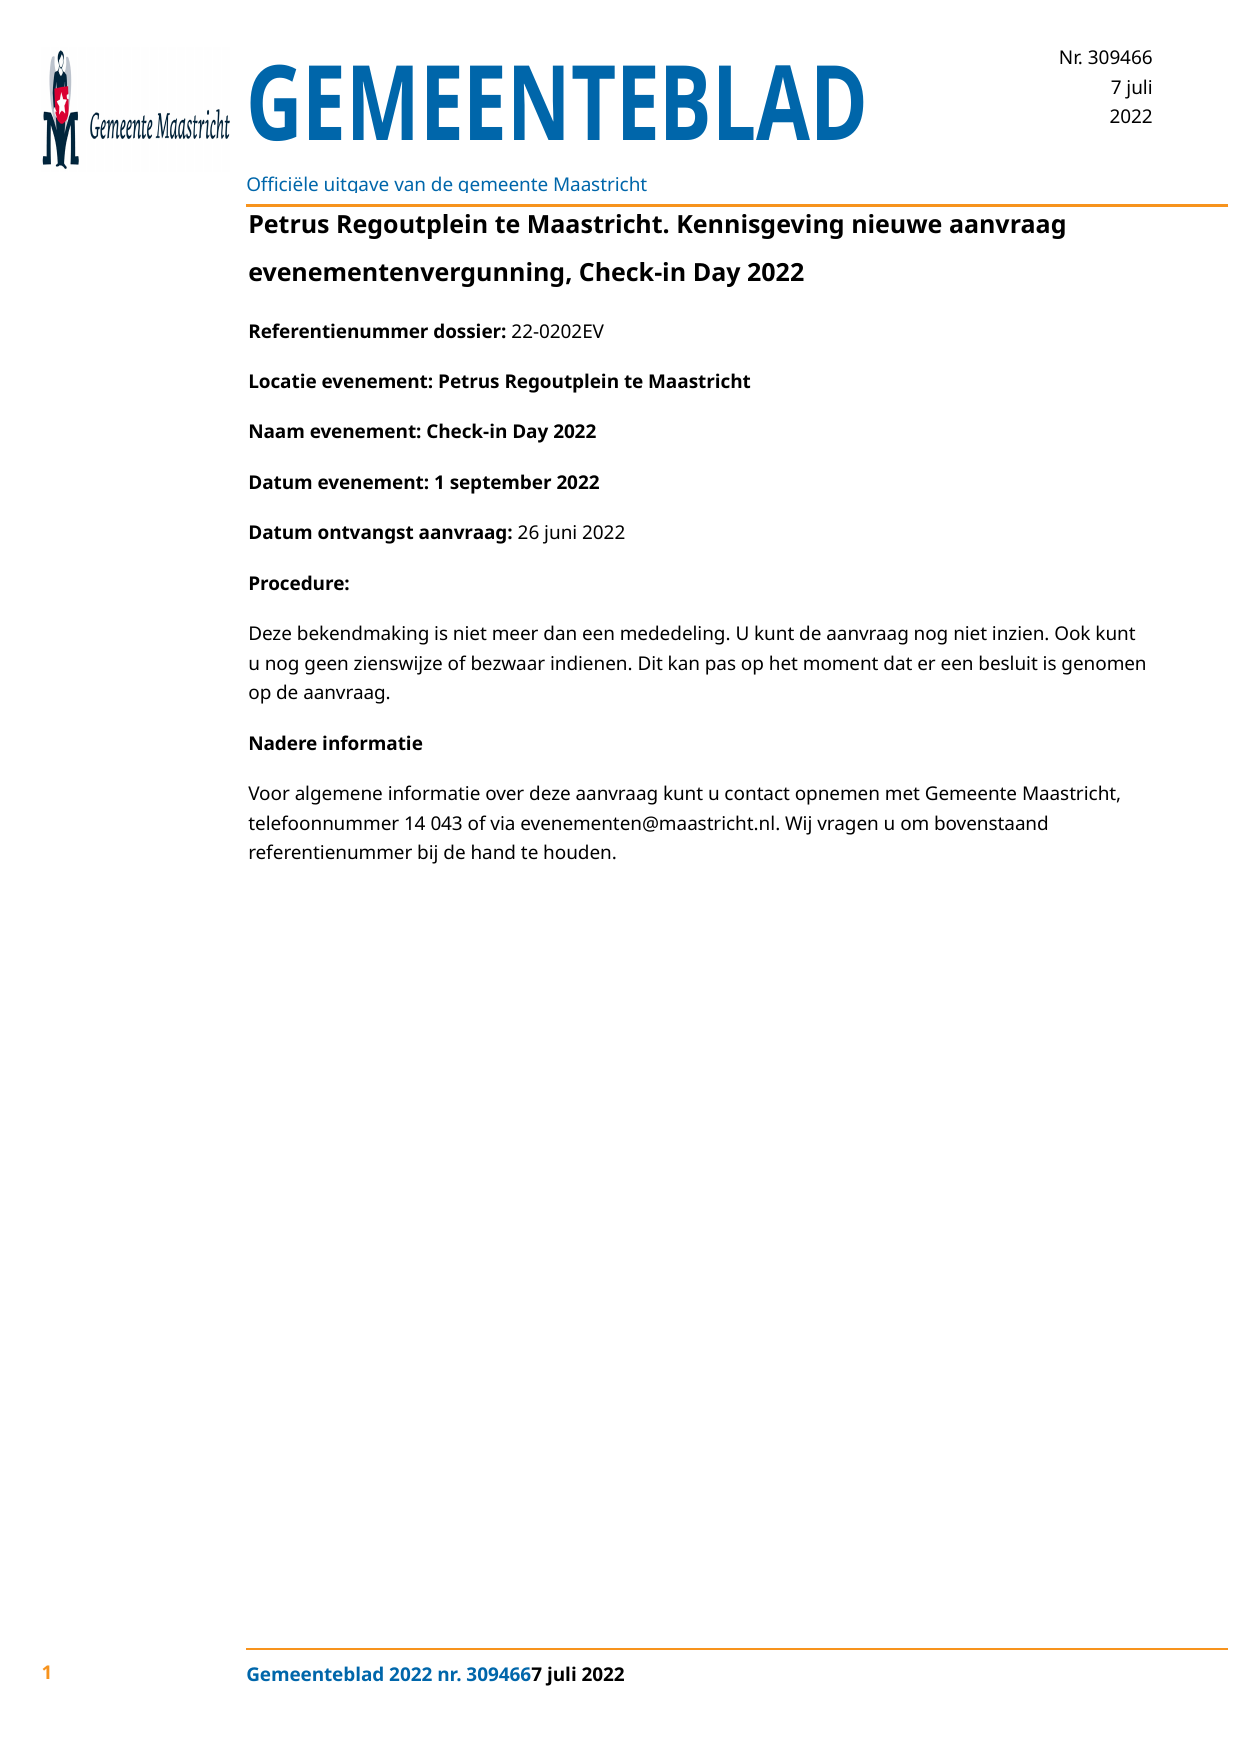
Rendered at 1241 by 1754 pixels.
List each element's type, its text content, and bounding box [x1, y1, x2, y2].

text Petrus Regoutplein te Maastricht. Kennisgeving nieuwe aanvraag evenementenvergunning, Check-in Day 2022 [248, 207, 1152, 288]
picture [41, 47, 231, 172]
text Nadere informatie [248, 730, 1152, 756]
text Locatie evenement: Petrus Regoutplein te Maastricht [248, 368, 1152, 394]
text Naam evenement: Check-in Day 2022 [248, 419, 1152, 444]
text Referentienummer dossier: 22-0202EV [248, 318, 1152, 344]
text Datum evenement: 1 september 2022 [248, 469, 1152, 495]
text Procedure: [248, 570, 1152, 596]
text Voor algemene informatie over deze aanvraag kunt u contact opnemen met Gemeente Maastricht, telefoonnummer 14 043 of via evenementen@maastricht.nl. Wij vragen u om bovenstaand referentienummer bij de hand te houden. [248, 780, 1152, 865]
text Datum ontvangst aanvraag: 26 juni 2022 [248, 519, 1152, 545]
text Deze bekendmaking is niet meer dan een mededeling. U kunt de aanvraag nog niet inzien. Ook kunt u nog geen zienswijze of bezwaar indienen. Dit kan pas op het moment dat er een besluit is genomen op de aanvraag. [248, 620, 1152, 705]
